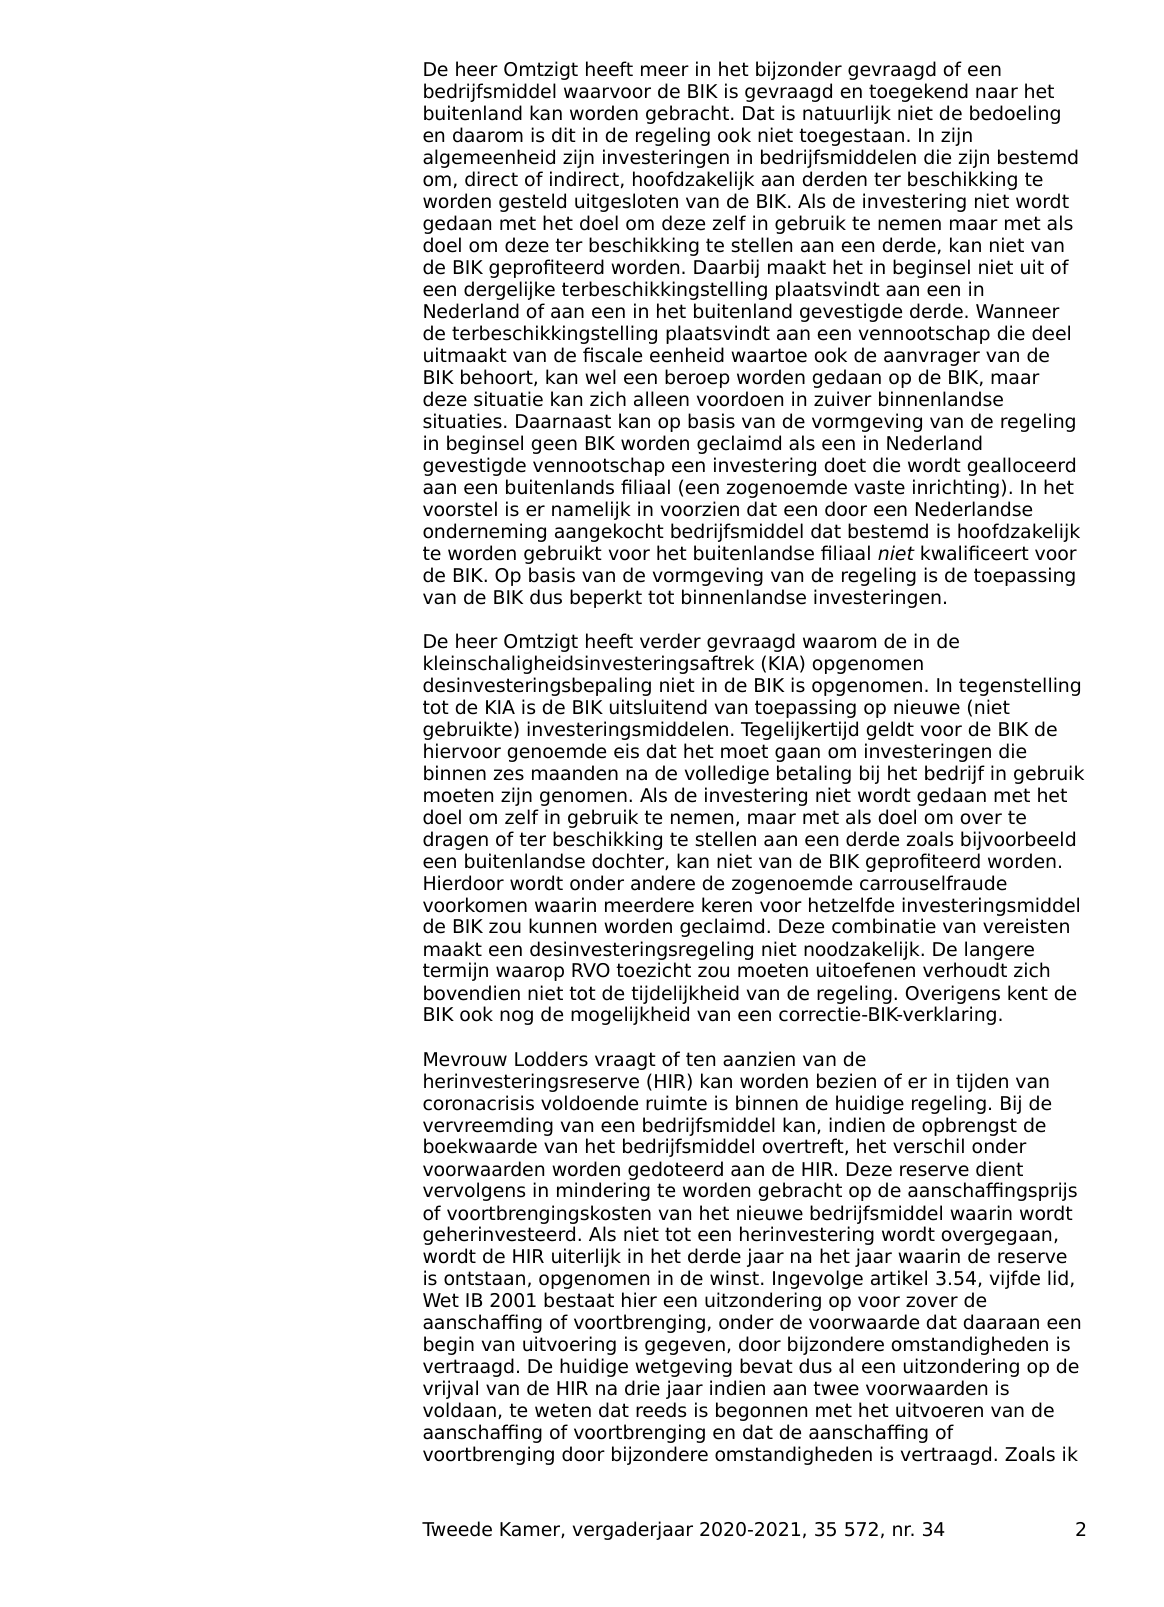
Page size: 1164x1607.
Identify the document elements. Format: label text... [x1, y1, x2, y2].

text Mevrouw Lodders vraagt of ten aanzien van de herinvesteringsreserve (HIR) kan worden bezien of er in tijden van coronacrisis voldoende ruimte is binnen de huidige regeling. Bij de vervreemding van een bedrijfsmiddel kan, indien de opbrengst de boekwaarde van het bedrijfsmiddel overtreft, het verschil onder voorwaarden worden gedoteerd aan de HIR. Deze reserve dient vervolgens in mindering te worden gebracht op de aanschaffingsprijs of voortbrengingskosten van het nieuwe bedrijfsmiddel waarin wordt geherinvesteerd. Als niet tot een herinvestering wordt overgegaan, wordt de HIR uiterlijk in het derde jaar na het jaar waarin de reserve is ontstaan, opgenomen in de winst. Ingevolge artikel 3.54, vijfde lid, Wet IB 2001 bestaat hier een uitzondering op voor zover de aanschaffing of voortbrenging, onder de voorwaarde dat daaraan een begin van uitvoering is gegeven, door bijzondere omstandigheden is vertraagd. De huidige wetgeving bevat dus al een uitzondering op de vrijval van de HIR na drie jaar indien aan twee voorwaarden is voldaan, te weten dat reeds is begonnen met het uitvoeren van de aanschaffing of voortbrenging en dat de aanschaffing of voortbrenging door bijzondere omstandigheden is vertraagd. Zoals ik [422, 1048, 1087, 1466]
text De heer Omtzigt heeft verder gevraagd waarom de in de kleinschaligheidsinvesteringsaftrek (KIA) opgenomen desinvesteringsbepaling niet in de BIK is opgenomen. In tegenstelling tot de KIA is de BIK uitsluitend van toepassing op nieuwe (niet gebruikte) investeringsmiddelen. Tegelijkertijd geldt voor de BIK de hiervoor genoemde eis dat het moet gaan om investeringen die binnen zes maanden na de volledige betaling bij het bedrijf in gebruik moeten zijn genomen. Als de investering niet wordt gedaan met het doel om zelf in gebruik te nemen, maar met als doel om over te dragen of ter beschikking te stellen aan een derde zoals bijvoorbeeld een buitenlandse dochter, kan niet van de BIK geprofiteerd worden. Hierdoor wordt onder andere de zogenoemde carrouselfraude voorkomen waarin meerdere keren voor hetzelfde investeringsmiddel de BIK zou kunnen worden geclaimd. Deze combinatie van vereisten maakt een desinvesteringsregeling niet noodzakelijk. De langere termijn waarop RVO toezicht zou moeten uitoefenen verhoudt zich bovendien niet tot de tijdelijkheid van de regeling. Overigens kent de BIK ook nog de mogelijkheid van een correctie-BIK-verklaring. [422, 631, 1087, 1026]
text De heer Omtzigt heeft meer in het bijzonder gevraagd of een bedrijfsmiddel waarvoor de BIK is gevraagd en toegekend naar het buitenland kan worden gebracht. Dat is natuurlijk niet de bedoeling en daarom is dit in de regeling ook niet toegestaan. In zijn algemeenheid zijn investeringen in bedrijfsmiddelen die zijn bestemd om, direct of indirect, hoofdzakelijk aan derden ter beschikking te worden gesteld uitgesloten van de BIK. Als de investering niet wordt gedaan met het doel om deze zelf in gebruik te nemen maar met als doel om deze ter beschikking te stellen aan een derde, kan niet van de BIK geprofiteerd worden. Daarbij maakt het in beginsel niet uit of een dergelijke terbeschikkingstelling plaatsvindt aan een in Nederland of aan een in het buitenland gevestigde derde. Wanneer de terbeschikkingstelling plaatsvindt aan een vennootschap die deel uitmaakt van de fiscale eenheid waartoe ook de aanvrager van de BIK behoort, kan wel een beroep worden gedaan op de BIK, maar deze situatie kan zich alleen voordoen in zuiver binnenlandse situaties. Daarnaast kan op basis van de vormgeving van de regeling in beginsel geen BIK worden geclaimd als een in Nederland gevestigde vennootschap een investering doet die wordt gealloceerd aan een buitenlands filiaal (een zogenoemde vaste inrichting). In het voorstel is er namelijk in voorzien dat een door een Nederlandse onderneming aangekocht bedrijfsmiddel dat bestemd is hoofdzakelijk te worden gebruikt voor het buitenlandse filiaal niet kwalificeert voor de BIK. Op basis van de vormgeving van de regeling is de toepassing van de BIK dus beperkt tot binnenlandse investeringen. [422, 59, 1087, 608]
